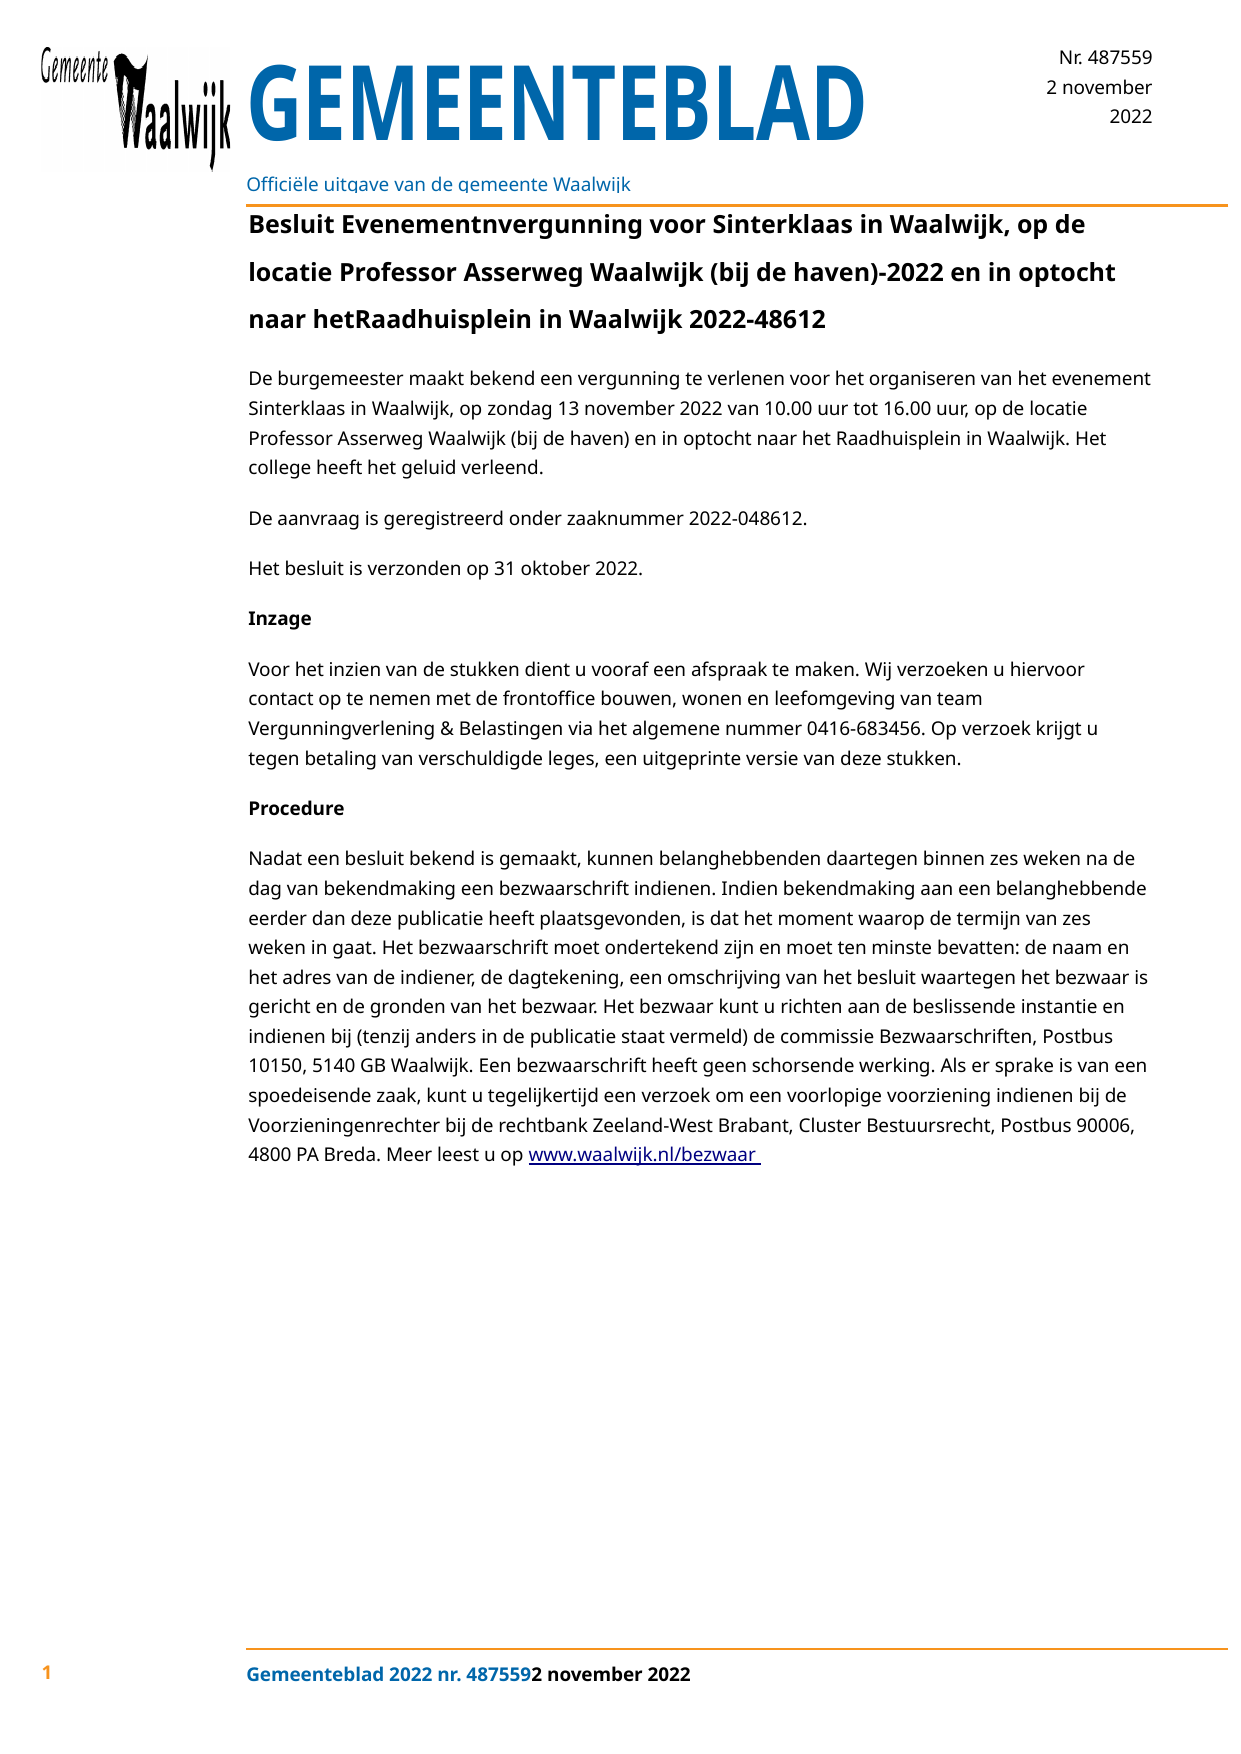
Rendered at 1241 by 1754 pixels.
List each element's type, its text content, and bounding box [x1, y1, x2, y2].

text Inzage [248, 606, 1152, 631]
text De aanvraag is geregistreerd onder zaaknummer 2022-048612. [248, 505, 1152, 530]
text Besluit Evenementnvergunning voor Sinterklaas in Waalwijk, op de locatie Professor Asserweg Waalwijk (bij de haven)-2022 en in optocht naar hetRaadhuisplein in Waalwijk 2022-48612 [248, 207, 1152, 336]
text De burgemeester maakt bekend een vergunning te verlenen voor het organiseren van het evenement Sinterklaas in Waalwijk, op zondag 13 november 2022 van 10.00 uur tot 16.00 uur, op de locatie Professor Asserweg Waalwijk (bij de haven) en in optocht naar het Raadhuisplein in Waalwijk. Het college heeft het geluid verleend. [248, 366, 1152, 480]
picture [41, 47, 231, 172]
text Procedure [248, 795, 1152, 821]
text Het besluit is verzonden op 31 oktober 2022. [248, 555, 1152, 581]
text Voor het inzien van de stukken dient u vooraf een afspraak te maken. Wij verzoeken u hiervoor contact op te nemen met de frontoffice bouwen, wonen en leefomgeving van team Vergunningverlening & Belastingen via het algemene nummer 0416-683456. Op verzoek krijgt u tegen betaling van verschuldigde leges, een uitgeprinte versie van deze stukken. [248, 656, 1152, 770]
text Nadat een besluit bekend is gemaakt, kunnen belanghebbenden daartegen binnen zes weken na de dag van bekendmaking een bezwaarschrift indienen. Indien bekendmaking aan een belanghebbende eerder dan deze publicatie heeft plaatsgevonden, is dat het moment waarop de termijn van zes weken in gaat. Het bezwaarschrift moet ondertekend zijn en moet ten minste bevatten: de naam en het adres van de indiener, de dagtekening, een omschrijving van het besluit waartegen het bezwaar is gericht en de gronden van het bezwaar. Het bezwaar kunt u richten aan de beslissende instantie en indienen bij (tenzij anders in de publicatie staat vermeld) de commissie Bezwaarschriften, Postbus 10150, 5140 GB Waalwijk. Een bezwaarschrift heeft geen schorsende werking. Als er sprake is van een spoedeisende zaak, kunt u tegelijkertijd een verzoek om een voorlopige voorziening indienen bij de Voorzieningenrechter bij de rechtbank Zeeland-West Brabant, Cluster Bestuursrecht, Postbus 90006, 4800 PA Breda. Meer leest u op www.waalwijk.nl/bezwaar [248, 846, 1152, 1167]
